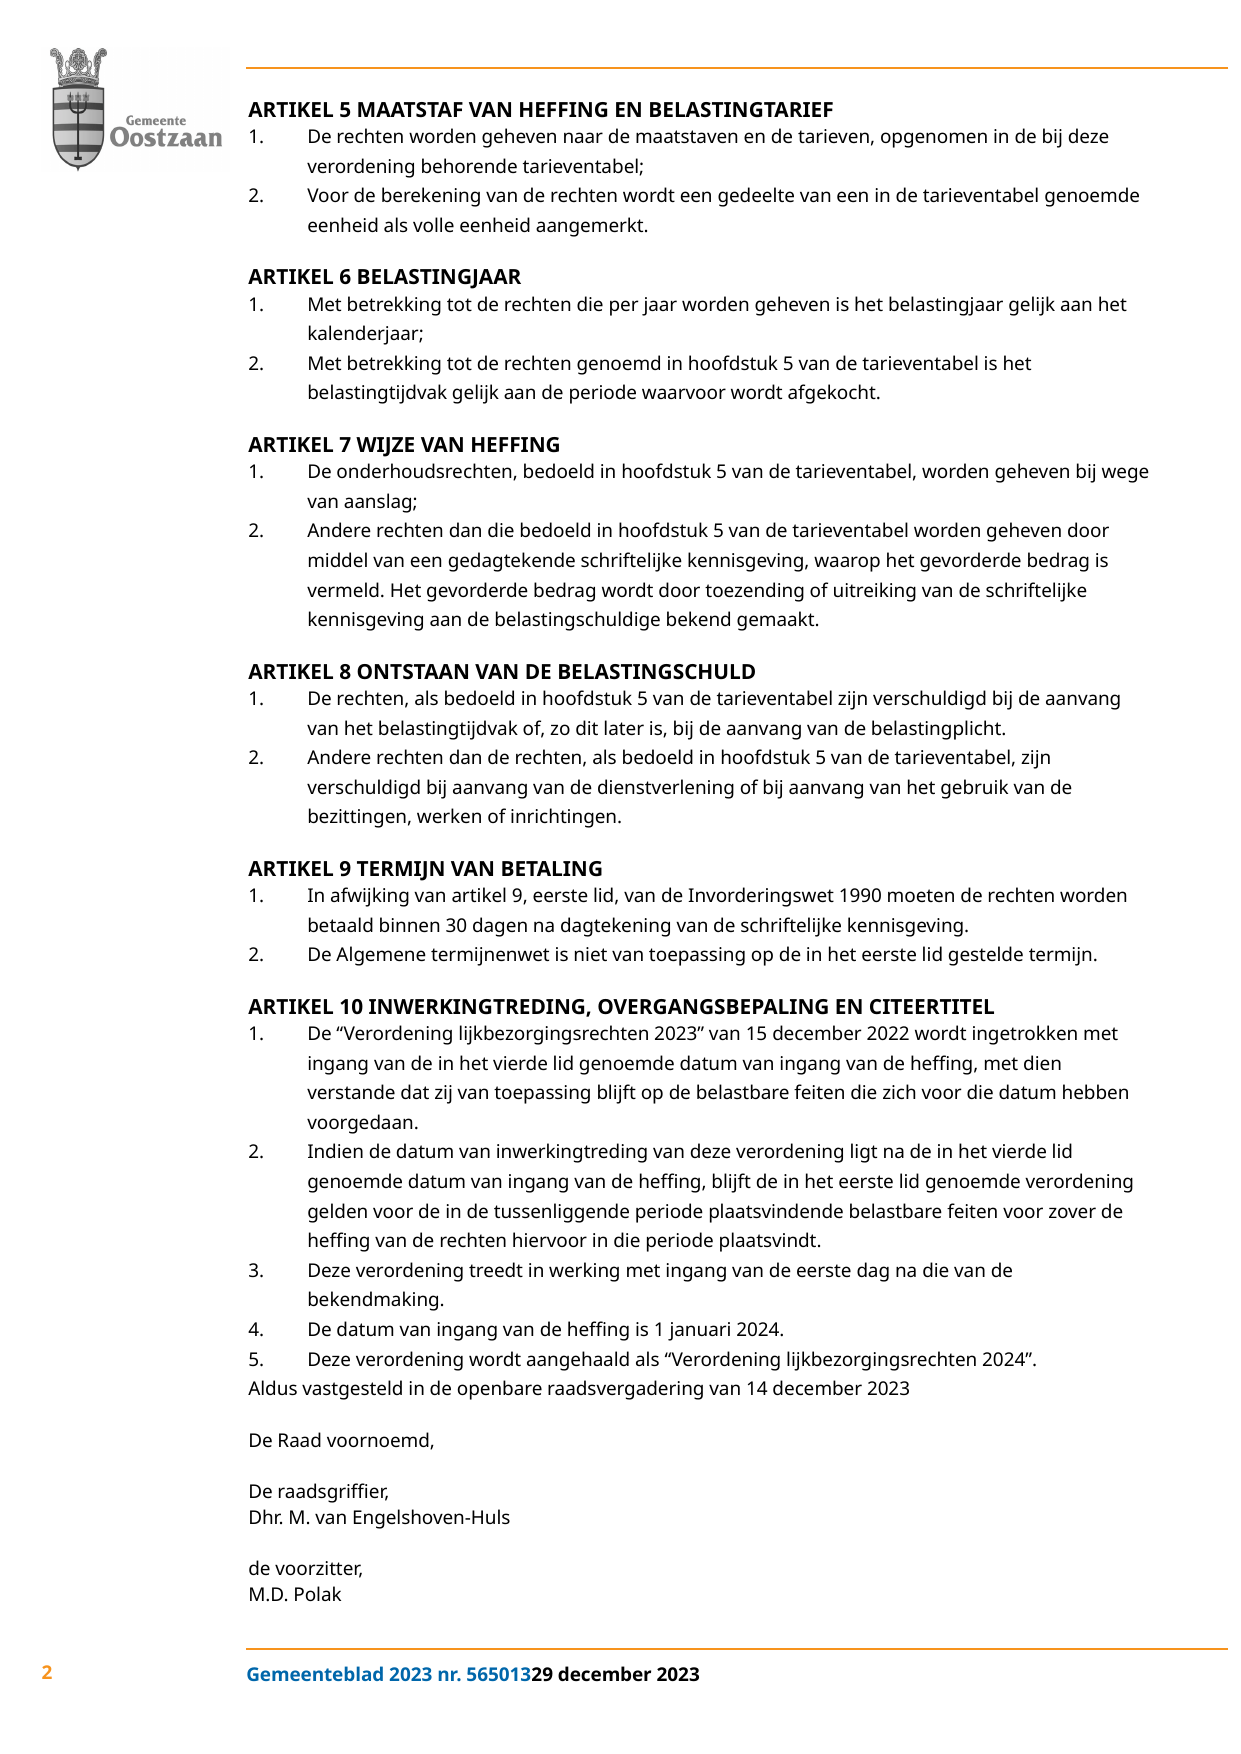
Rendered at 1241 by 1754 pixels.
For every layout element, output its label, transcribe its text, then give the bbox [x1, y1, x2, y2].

list Deze verordening treedt in werking met ingang van de eerste dag na die van de bekendmaking. [248, 1257, 1152, 1312]
text de voorzitter, [248, 1556, 1152, 1581]
text ARTIKEL 6 BELASTINGJAAR [248, 262, 1152, 291]
text De Raad voornoemd, [248, 1427, 1152, 1453]
list Met betrekking tot de rechten genoemd in hoofdstuk 5 van de tarieventabel is het belastingtijdvak gelijk aan de periode waarvoor wordt afgekocht. [248, 350, 1152, 405]
text ARTIKEL 5 MAATSTAF VAN HEFFING EN BELASTINGTARIEF [248, 95, 1152, 123]
list De onderhoudsrechten, bedoeld in hoofdstuk 5 van de tarieventabel, worden geheven bij wege van aanslag; [248, 458, 1152, 514]
text ARTIKEL 10 INWERKINGTREDING, OVERGANGSBEPALING EN CITEERTITEL [248, 992, 1152, 1020]
text Aldus vastgesteld in de openbare raadsvergadering van 14 december 2023 [248, 1375, 1152, 1401]
list De rechten, als bedoeld in hoofdstuk 5 van de tarieventabel zijn verschuldigd bij de aanvang van het belastingtijdvak of, zo dit later is, bij de aanvang van de belastingplicht. [248, 685, 1152, 741]
list Andere rechten dan die bedoeld in hoofdstuk 5 van de tarieventabel worden geheven door middel van een gedagtekende schriftelijke kennisgeving, waarop het gevorderde bedrag is vermeld. Het gevorderde bedrag wordt door toezending of uitreiking van de schriftelijke kennisgeving aan de belastingschuldige bekend gemaakt. [248, 518, 1152, 632]
text Dhr. M. van Engelshoven-Huls [248, 1504, 1152, 1530]
list De “Verordening lijkbezorgingsrechten 2023” van 15 december 2022 wordt ingetrokken met ingang van de in het vierde lid genoemde datum van ingang van de heffing, met dien verstande dat zij van toepassing blijft op de belastbare feiten die zich voor die datum hebben voorgedaan. [248, 1020, 1152, 1135]
list Indien de datum van inwerkingtreding van deze verordening ligt na de in het vierde lid genoemde datum van ingang van de heffing, blijft de in het eerste lid genoemde verordening gelden voor de in de tussenliggende periode plaatsvindende belastbare feiten voor zover de heffing van de rechten hiervoor in die periode plaatsvindt. [248, 1139, 1152, 1253]
list Voor de berekening van de rechten wordt een gedeelte van een in de tarieventabel genoemde eenheid als volle eenheid aangemerkt. [248, 182, 1152, 238]
text ARTIKEL 9 TERMIJN VAN BETALING [248, 854, 1152, 882]
list De rechten worden geheven naar de maatstaven en de tarieven, opgenomen in de bij deze verordening behorende tarieventabel; [248, 123, 1152, 178]
text ARTIKEL 8 ONTSTAAN VAN DE BELASTINGSCHULD [248, 657, 1152, 685]
text M.D. Polak [248, 1581, 1152, 1607]
list Andere rechten dan de rechten, als bedoeld in hoofdstuk 5 van de tarieventabel, zijn verschuldigd bij aanvang van de dienstverlening of bij aanvang van het gebruik van de bezittingen, werken of inrichtingen. [248, 744, 1152, 829]
text De raadsgriffier, [248, 1478, 1152, 1504]
text ARTIKEL 7 WIJZE VAN HEFFING [248, 430, 1152, 458]
list De datum van ingang van de heffing is 1 januari 2024. [248, 1316, 1152, 1342]
list In afwijking van artikel 9, eerste lid, van de Invorderingswet 1990 moeten de rechten worden betaald binnen 30 dagen na dagtekening van de schriftelijke kennisgeving. [248, 882, 1152, 938]
list De Algemene termijnenwet is niet van toepassing op de in het eerste lid gestelde termijn. [248, 942, 1152, 967]
list Met betrekking tot de rechten die per jaar worden geheven is het belastingjaar gelijk aan het kalenderjaar; [248, 291, 1152, 346]
picture [41, 47, 231, 172]
list Deze verordening wordt aangehaald als “Verordening lijkbezorgingsrechten 2024”. [248, 1346, 1152, 1372]
